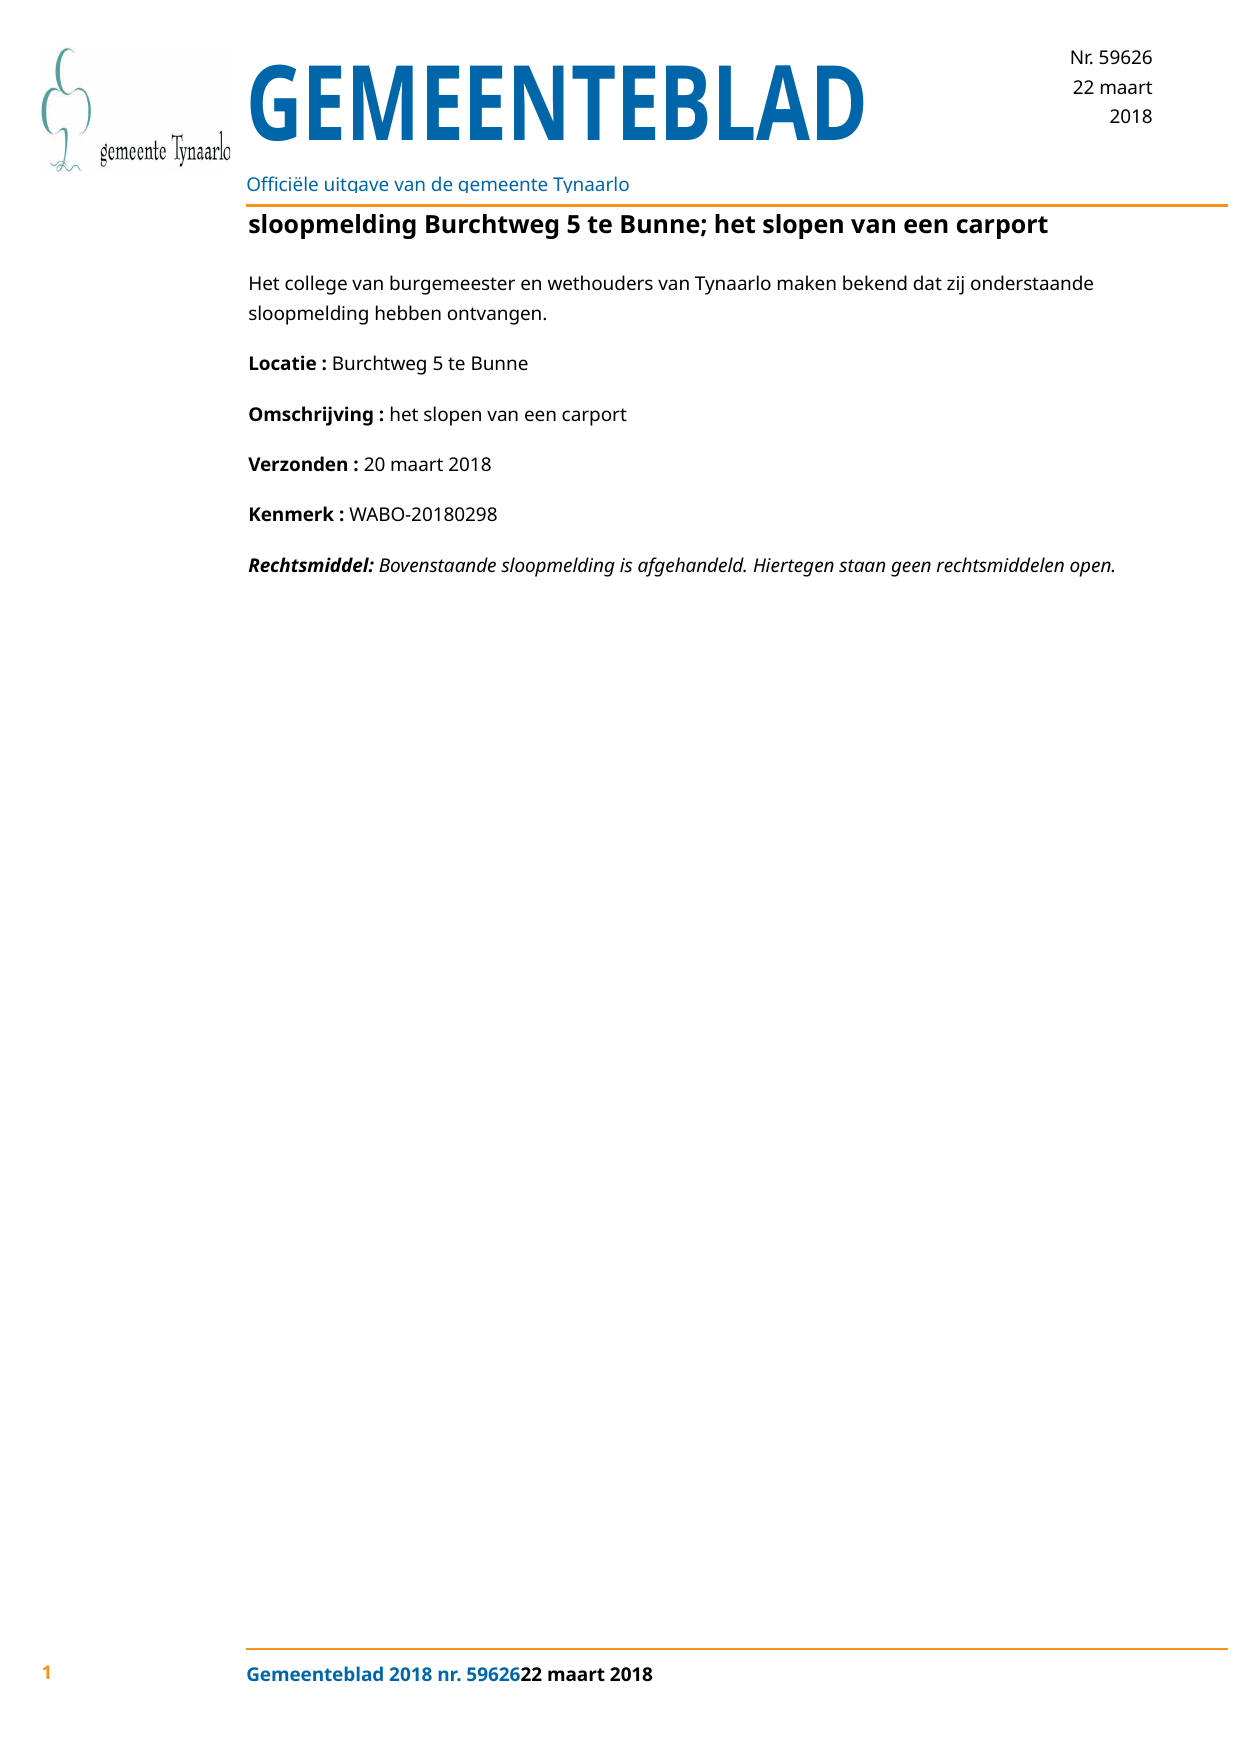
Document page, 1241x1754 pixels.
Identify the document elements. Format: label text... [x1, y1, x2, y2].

text Kenmerk : WABO-20180298 [248, 502, 1152, 527]
text Verzonden : 20 maart 2018 [248, 451, 1152, 477]
text Het college van burgemeester en wethouders van Tynaarlo maken bekend dat zij onderstaande sloopmelding hebben ontvangen. [248, 270, 1152, 326]
text Omschrijving : het slopen van een carport [248, 401, 1152, 426]
picture [41, 47, 231, 172]
text Locatie : Burchtweg 5 te Bunne [248, 350, 1152, 376]
text Rechtsmiddel: Bovenstaande sloopmelding is afgehandeld. Hiertegen staan geen rechtsmiddelen open. [248, 552, 1152, 578]
text sloopmelding Burchtweg 5 te Bunne; het slopen van een carport [248, 207, 1152, 241]
